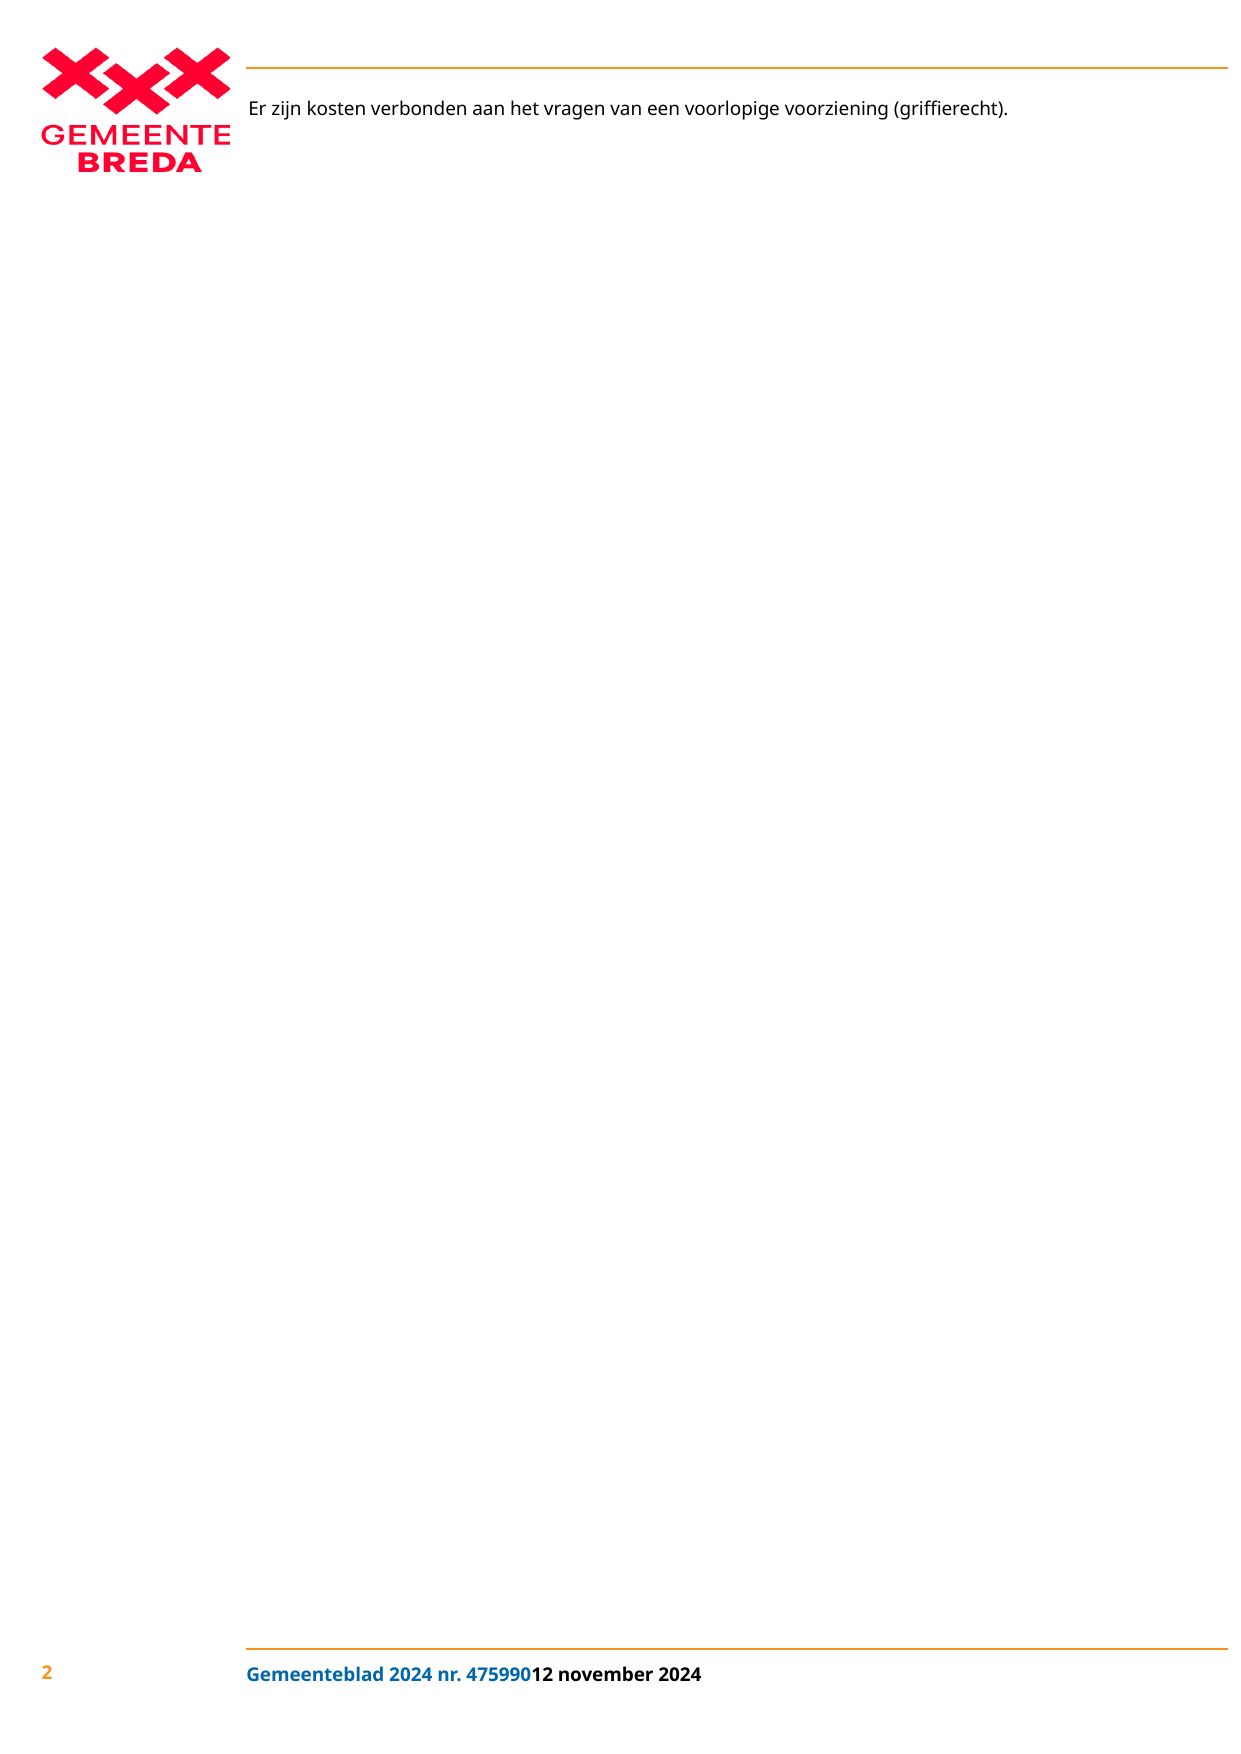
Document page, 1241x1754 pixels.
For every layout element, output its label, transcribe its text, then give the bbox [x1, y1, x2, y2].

text Er zijn kosten verbonden aan het vragen van een voorlopige voorziening (griffierecht). [248, 95, 1152, 121]
picture [41, 47, 231, 172]
